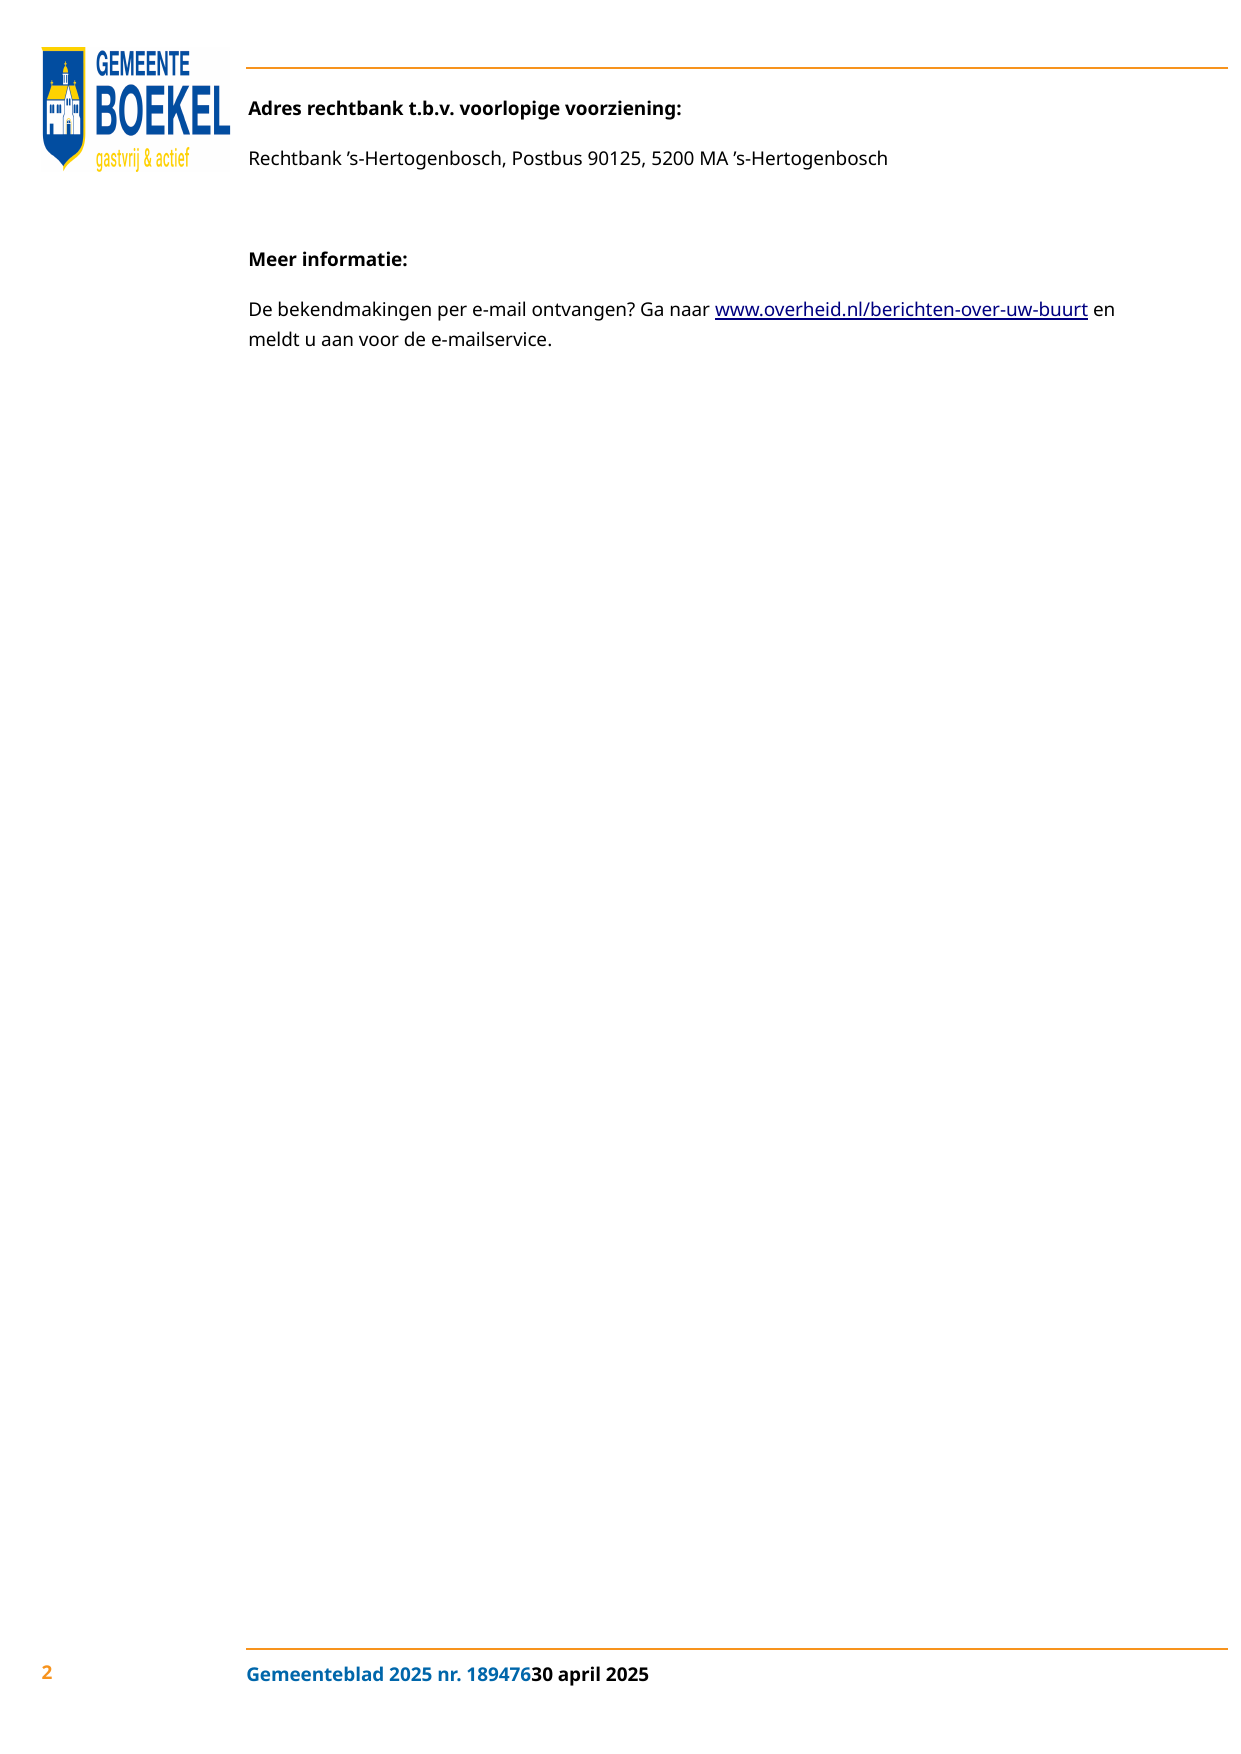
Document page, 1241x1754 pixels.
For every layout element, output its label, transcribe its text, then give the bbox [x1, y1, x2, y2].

text Adres rechtbank t.b.v. voorlopige voorziening: [248, 95, 1152, 121]
text Meer informatie: [248, 246, 1152, 272]
picture [41, 47, 231, 172]
text De bekendmakingen per e-mail ontvangen? Ga naar www.overheid.nl/berichten-over-uw-buurt en meldt u aan voor de e-mailservice. [248, 296, 1152, 352]
text Rechtbank ’s-Hertogenbosch, Postbus 90125, 5200 MA ’s-Hertogenbosch [248, 145, 1152, 171]
